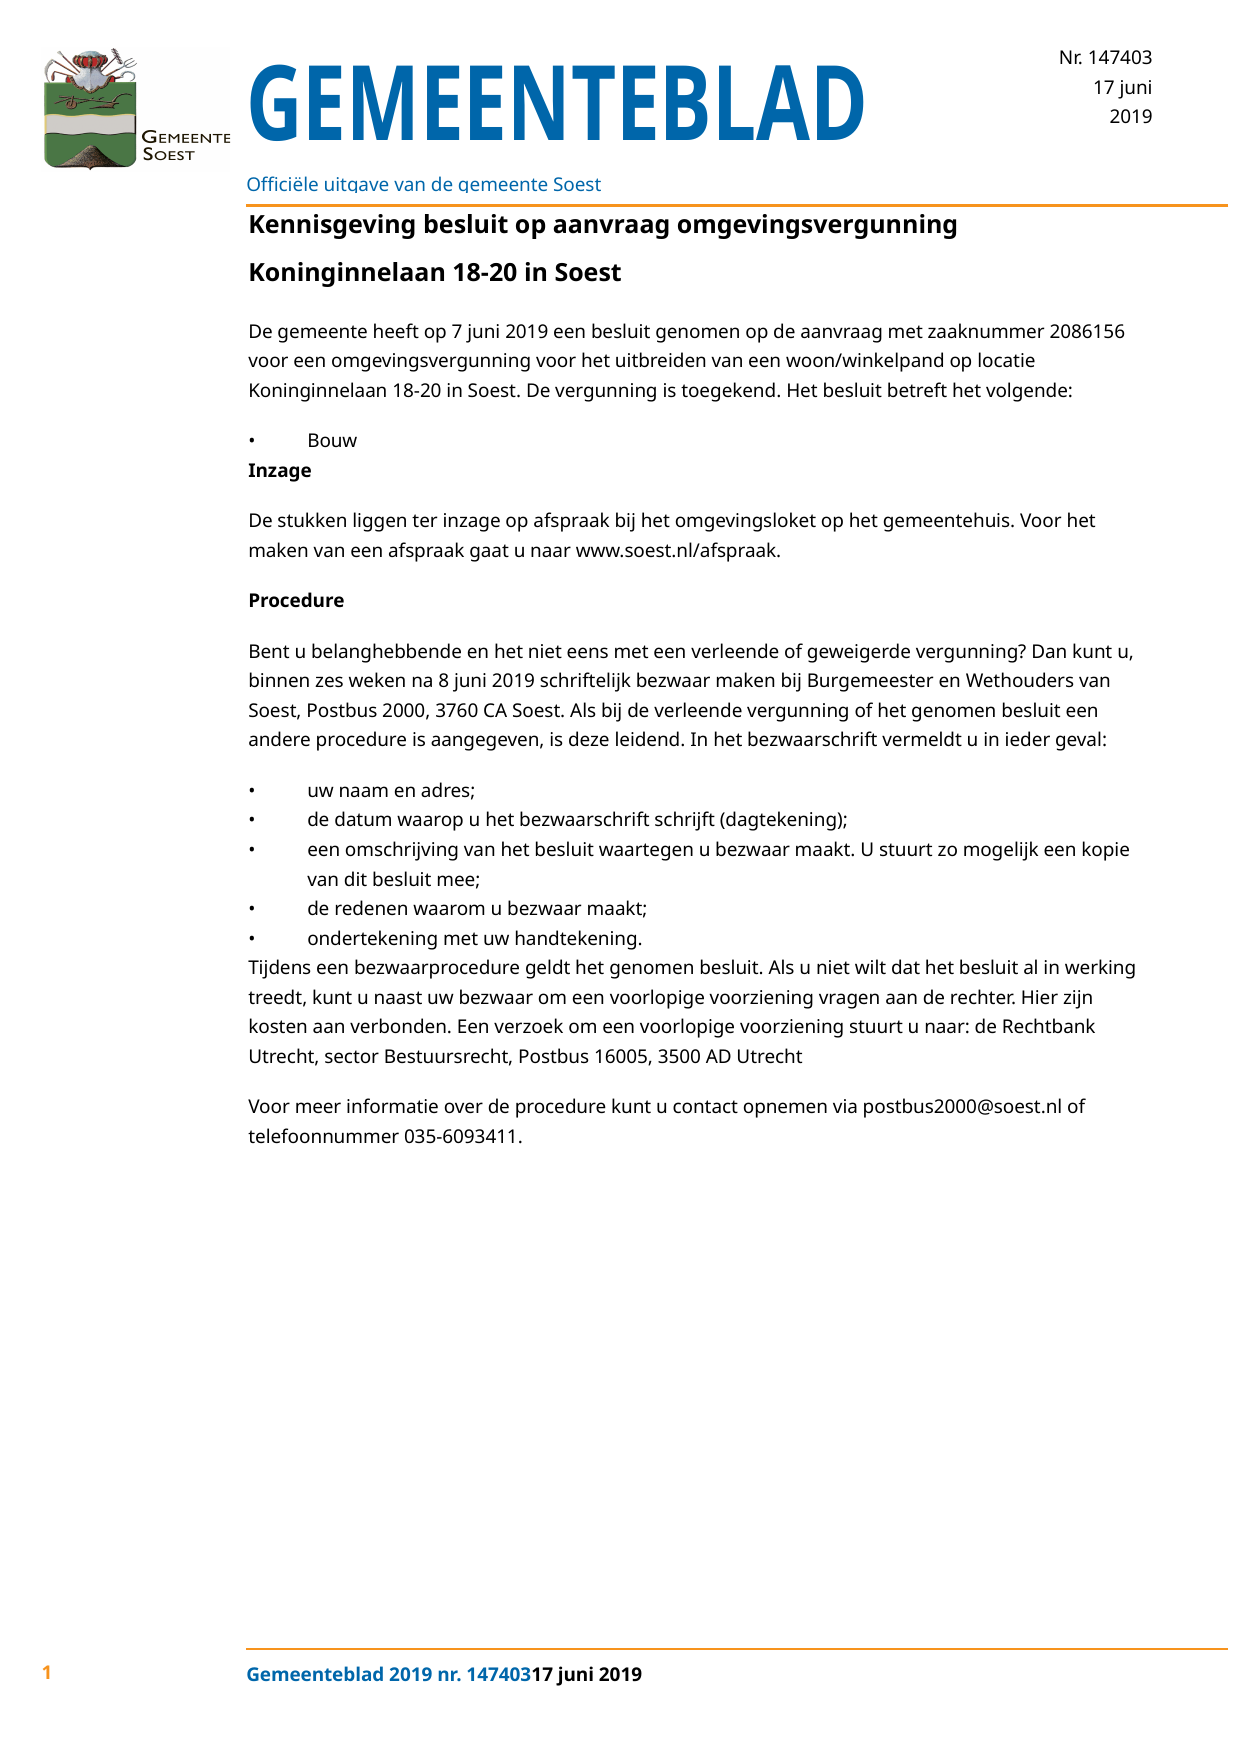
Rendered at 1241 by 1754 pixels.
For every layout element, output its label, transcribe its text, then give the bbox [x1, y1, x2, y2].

text Inzage [248, 457, 1152, 483]
text Voor meer informatie over de procedure kunt u contact opnemen via postbus2000@soest.nl of telefoonnummer 035-6093411. [248, 1094, 1152, 1149]
text De stukken liggen ter inzage op afspraak bij het omgevingsloket op het gemeentehuis. Voor het maken van een afspraak gaat u naar www.soest.nl/afspraak. [248, 507, 1152, 563]
list de datum waarop u het bezwaarschrift schrijft (dagtekening); [248, 807, 1152, 832]
text Bent u belanghebbende en het niet eens met een verleende of geweigerde vergunning? Dan kunt u, binnen zes weken na 8 juni 2019 schriftelijk bezwaar maken bij Burgemeester en Wethouders van Soest, Postbus 2000, 3760 CA Soest. Als bij de verleende vergunning of het genomen besluit een andere procedure is aangegeven, is deze leidend. In het bezwaarschrift vermeldt u in ieder geval: [248, 638, 1152, 752]
list een omschrijving van het besluit waartegen u bezwaar maakt. U stuurt zo mogelijk een kopie van dit besluit mee; [248, 836, 1152, 892]
text De gemeente heeft op 7 juni 2019 een besluit genomen op de aanvraag met zaaknummer 2086156 voor een omgevingsvergunning voor het uitbreiden van een woon/winkelpand op locatie Koninginnelaan 18-20 in Soest. De vergunning is toegekend. Het besluit betreft het volgende: [248, 318, 1152, 403]
list Bouw [248, 427, 1152, 453]
list ondertekening met uw handtekening. [248, 925, 1152, 951]
text Procedure [248, 587, 1152, 613]
picture [41, 47, 231, 172]
list de redenen waarom u bezwaar maakt; [248, 895, 1152, 921]
list uw naam en adres; [248, 777, 1152, 803]
text Tijdens een bezwaarprocedure geldt het genomen besluit. Als u niet wilt dat het besluit al in werking treedt, kunt u naast uw bezwaar om een voorlopige voorziening vragen aan de rechter. Hier zijn kosten aan verbonden. Een verzoek om een voorlopige voorziening stuurt u naar: de Rechtbank Utrecht, sector Bestuursrecht, Postbus 16005, 3500 AD Utrecht [248, 954, 1152, 1069]
text Kennisgeving besluit op aanvraag omgevingsvergunning Koninginnelaan 18-20 in Soest [248, 207, 1152, 288]
